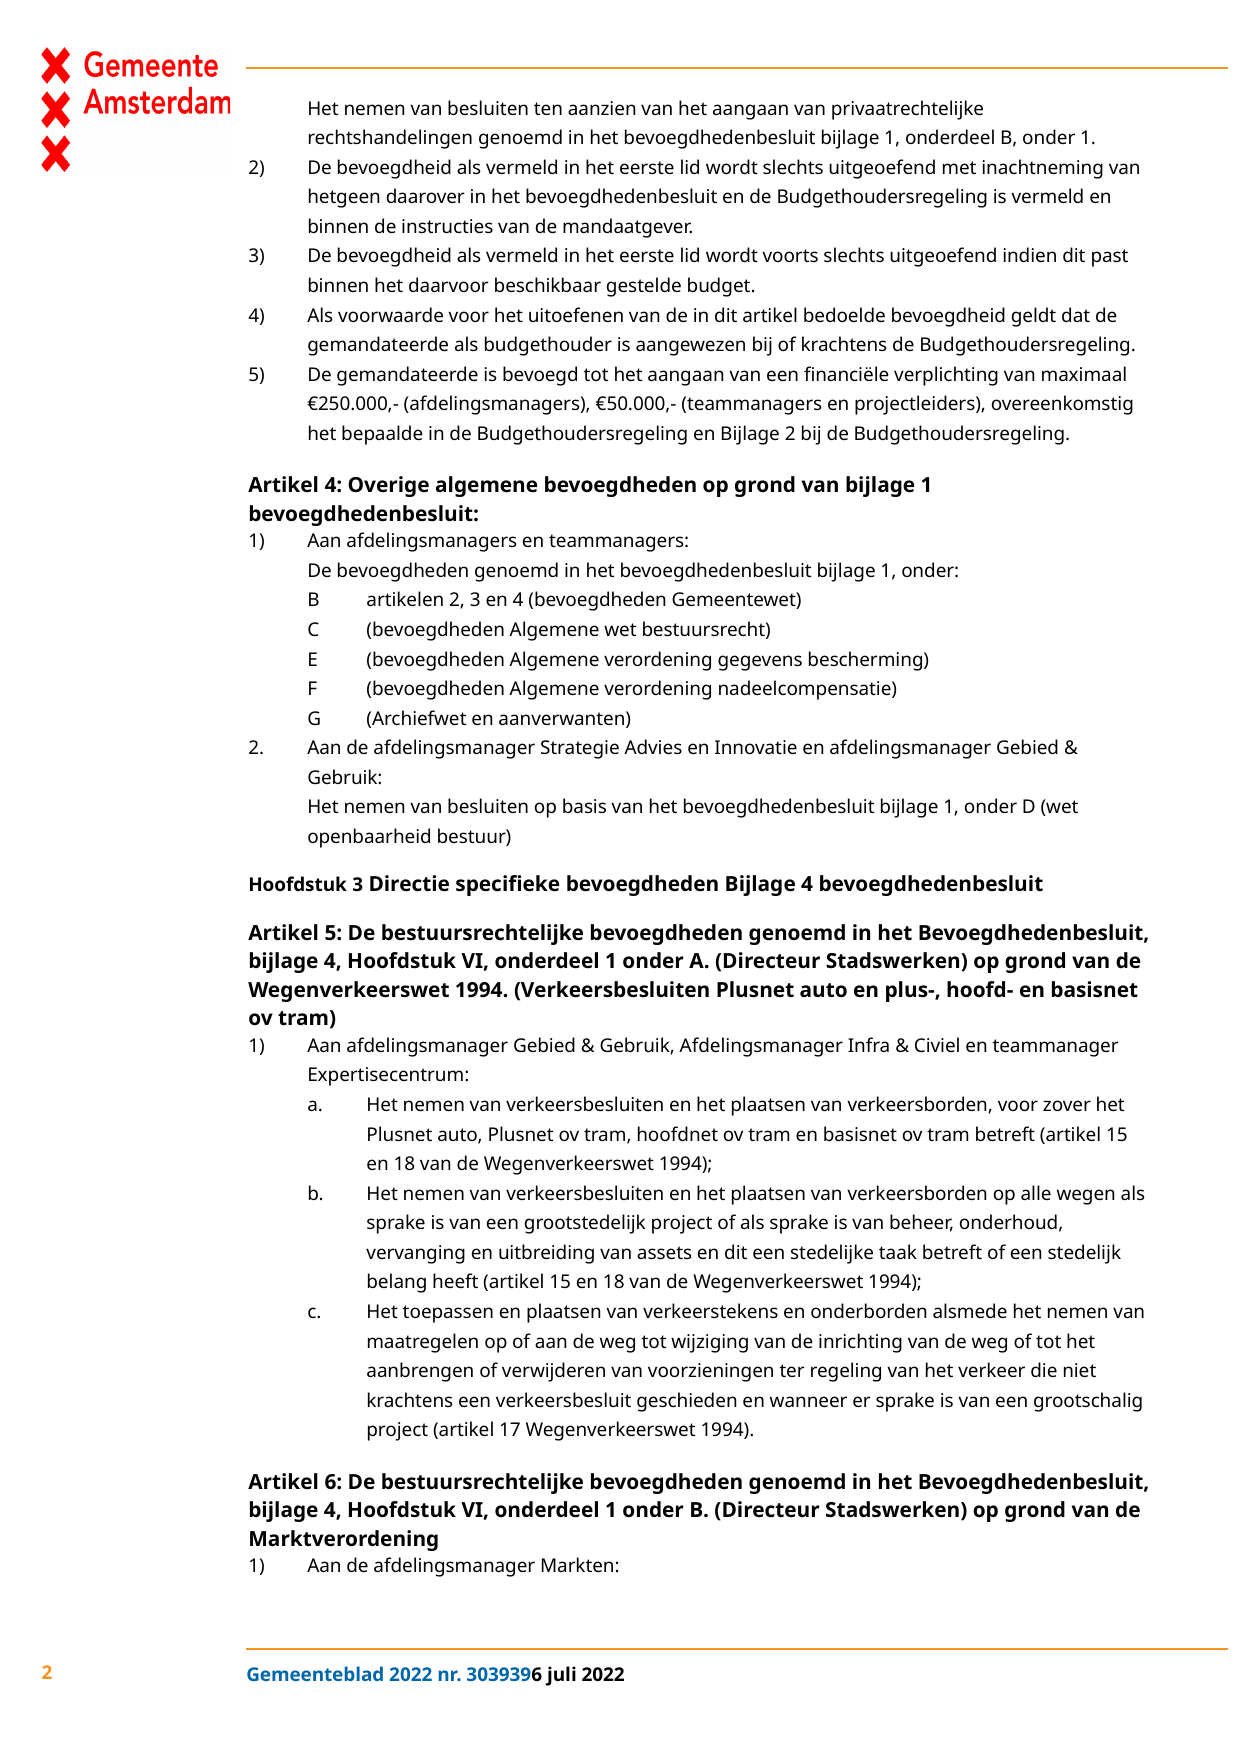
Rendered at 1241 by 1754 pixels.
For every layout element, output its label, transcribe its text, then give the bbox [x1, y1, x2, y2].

list De gemandateerde is bevoegd tot het aangaan van een financiële verplichting van maximaal €250.000,- (afdelingsmanagers), €50.000,- (teammanagers en projectleiders), overeenkomstig het bepaalde in de Budgethoudersregeling en Bijlage 2 bij de Budgethoudersregeling. [248, 361, 1152, 446]
list Aan afdelingsmanagers en teammanagers: [248, 527, 1152, 553]
text Artikel 6: De bestuursrechtelijke bevoegdheden genoemd in het Bevoegdhedenbesluit, bijlage 4, Hoofdstuk VI, onderdeel 1 onder B. (Directeur Stadswerken) op grond van de Marktverordening [248, 1467, 1152, 1552]
list Als voorwaarde voor het uitoefenen van de in dit artikel bedoelde bevoegdheid geldt dat de gemandateerde als budgethouder is aangewezen bij of krachtens de Budgethoudersregeling. [248, 302, 1152, 357]
list De bevoegdheden genoemd in het bevoegdhedenbesluit bijlage 1, onder: [248, 557, 1152, 583]
list Het nemen van besluiten op basis van het bevoegdhedenbesluit bijlage 1, onder D (wet openbaarheid bestuur) [248, 794, 1152, 849]
text Artikel 4: Overige algemene bevoegdheden op grond van bijlage 1 bevoegdhedenbesluit: [248, 471, 1152, 527]
list (bevoegdheden Algemene wet bestuursrecht) [307, 616, 1152, 642]
list artikelen 2, 3 en 4 (bevoegdheden Gemeentewet) [307, 587, 1152, 612]
list Aan de afdelingsmanager Strategie Advies en Innovatie en afdelingsmanager Gebied & Gebruik: [248, 734, 1152, 790]
list Het nemen van verkeersbesluiten en het plaatsen van verkeersborden, voor zover het Plusnet auto, Plusnet ov tram, hoofdnet ov tram en basisnet ov tram betreft (artikel 15 en 18 van de Wegenverkeerswet 1994); [307, 1091, 1152, 1176]
list Het nemen van besluiten ten aanzien van het aangaan van privaatrechtelijke rechtshandelingen genoemd in het bevoegdhedenbesluit bijlage 1, onderdeel B, onder 1. [248, 95, 1152, 150]
list Het toepassen en plaatsen van verkeerstekens en onderborden alsmede het nemen van maatregelen op of aan de weg tot wijziging van de inrichting van de weg of tot het aanbrengen of verwijderen van voorzieningen ter regeling van het verkeer die niet krachtens een verkeersbesluit geschieden en wanneer er sprake is van een grootschalig project (artikel 17 Wegenverkeerswet 1994). [307, 1298, 1152, 1442]
list Aan de afdelingsmanager Markten: [248, 1552, 1152, 1578]
list Aan afdelingsmanager Gebied & Gebruik, Afdelingsmanager Infra & Civiel en teammanager Expertisecentrum: [248, 1032, 1152, 1087]
list Het nemen van verkeersbesluiten en het plaatsen van verkeersborden op alle wegen als sprake is van een grootstedelijk project of als sprake is van beheer, onderhoud, vervanging en uitbreiding van assets en dit een stedelijke taak betreft of een stedelijk belang heeft (artikel 15 en 18 van de Wegenverkeerswet 1994); [307, 1180, 1152, 1294]
text Hoofdstuk 3 Directie specifieke bevoegdheden Bijlage 4 bevoegdhedenbesluit [248, 869, 1152, 897]
list (bevoegdheden Algemene verordening gegevens bescherming) [307, 646, 1152, 672]
picture [41, 47, 231, 172]
list De bevoegdheid als vermeld in het eerste lid wordt voorts slechts uitgeoefend indien dit past binnen het daarvoor beschikbaar gestelde budget. [248, 243, 1152, 298]
list (bevoegdheden Algemene verordening nadeelcompensatie) [307, 675, 1152, 701]
list (Archiefwet en aanverwanten) [307, 705, 1152, 731]
text Artikel 5: De bestuursrechtelijke bevoegdheden genoemd in het Bevoegdhedenbesluit, bijlage 4, Hoofdstuk VI, onderdeel 1 onder A. (Directeur Stadswerken) op grond van de Wegenverkeerswet 1994. (Verkeersbesluiten Plusnet auto en plus-, hoofd- en basisnet ov tram) [248, 918, 1152, 1032]
list De bevoegdheid als vermeld in het eerste lid wordt slechts uitgeoefend met inachtneming van hetgeen daarover in het bevoegdhedenbesluit en de Budgethoudersregeling is vermeld en binnen de instructies van de mandaatgever. [248, 154, 1152, 239]
